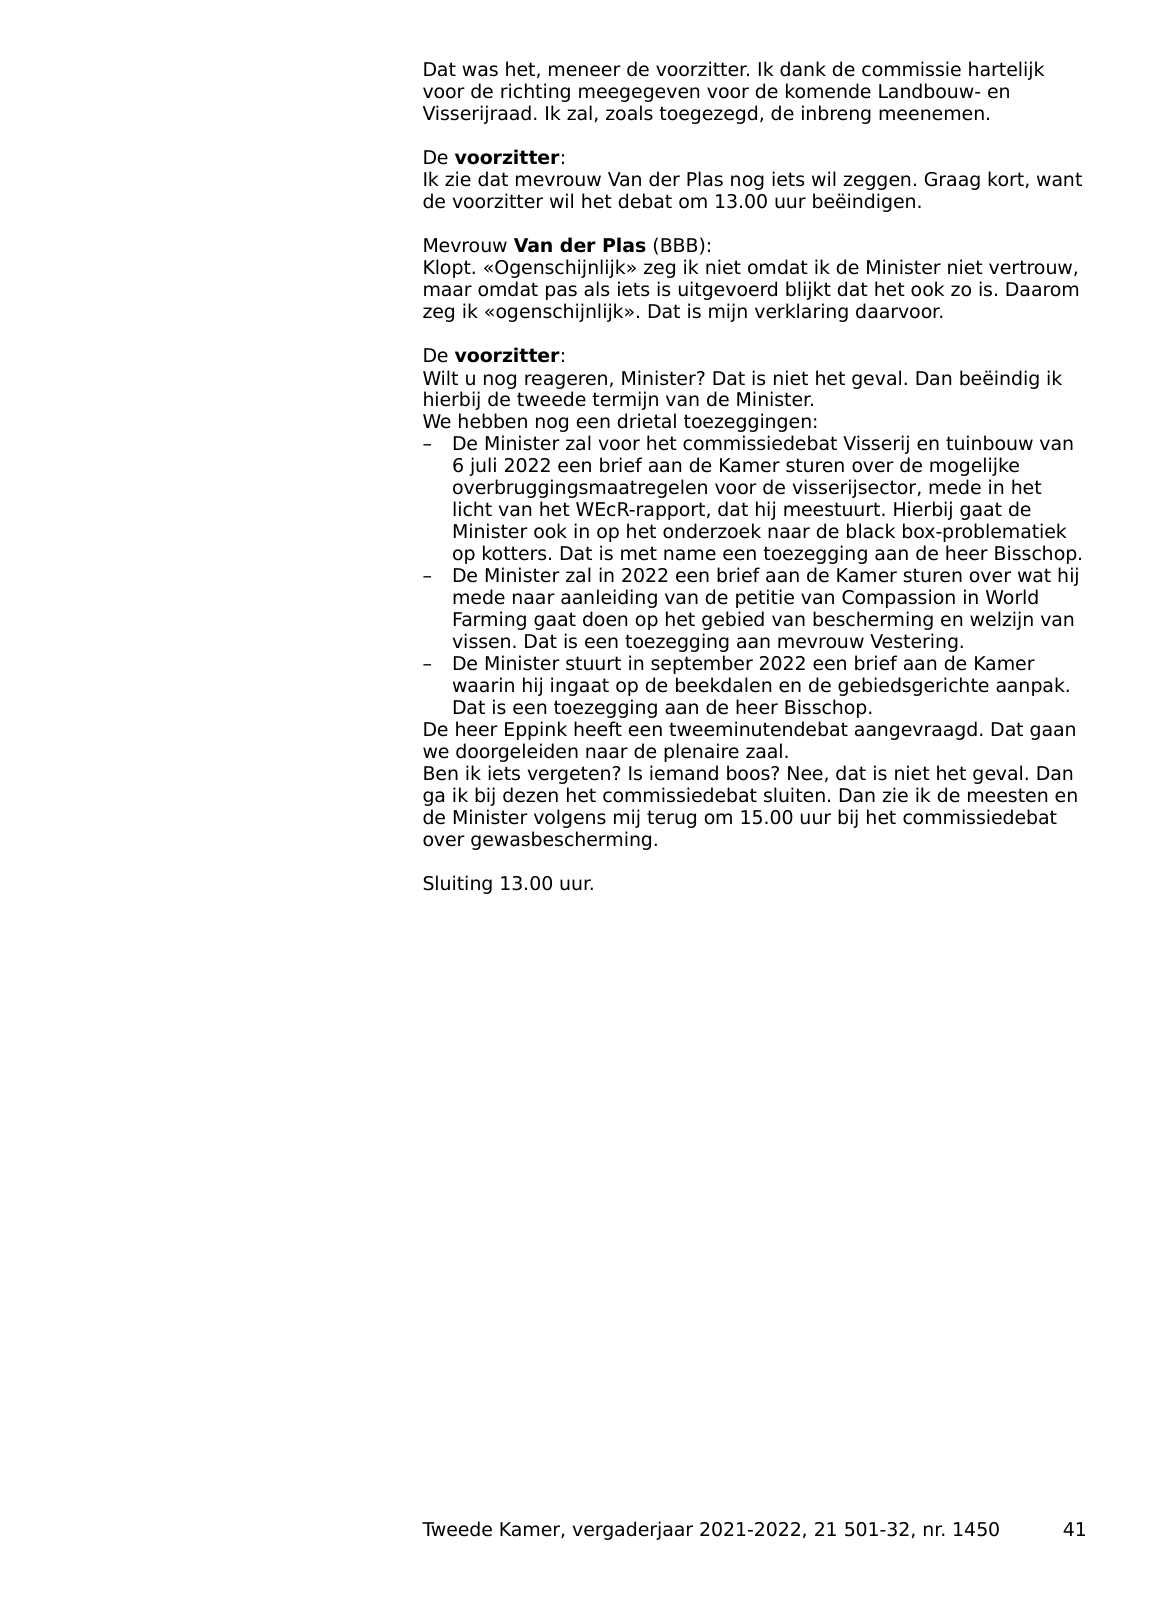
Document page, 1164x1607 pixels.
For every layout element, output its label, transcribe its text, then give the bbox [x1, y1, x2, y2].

text De heer Eppink heeft een tweeminutendebat aangevraagd. Dat gaan we doorgeleiden naar de plenaire zaal. [422, 719, 1087, 763]
text We hebben nog een drietal toezeggingen: [422, 411, 1087, 433]
text – De Minister zal in 2022 een brief aan de Kamer sturen over wat hij mede naar aanleiding van de petitie van Compassion in World Farming gaat doen op het gebied van bescherming en welzijn van vissen. Dat is een toezegging aan mevrouw Vestering. [422, 565, 1087, 653]
text Klopt. «Ogenschijnlijk» zeg ik niet omdat ik de Minister niet vertrouw, maar omdat pas als iets is uitgevoerd blijkt dat het ook zo is. Daarom zeg ik «ogenschijnlijk». Dat is mijn verklaring daarvoor. [422, 257, 1087, 323]
text De voorzitter: [422, 345, 1087, 367]
text Mevrouw Van der Plas (BBB): [422, 235, 1087, 257]
text Wilt u nog reageren, Minister? Dat is niet het geval. Dan beëindig ik hierbij de tweede termijn van de Minister. [422, 367, 1087, 411]
text Dat was het, meneer de voorzitter. Ik dank de commissie hartelijk voor de richting meegegeven voor de komende Landbouw- en Visserijraad. Ik zal, zoals toegezegd, de inbreng meenemen. [422, 59, 1087, 125]
text – De Minister stuurt in september 2022 een brief aan de Kamer waarin hij ingaat op de beekdalen en de gebiedsgerichte aanpak. Dat is een toezegging aan de heer Bisschop. [422, 653, 1087, 719]
text – De Minister zal voor het commissiedebat Visserij en tuinbouw van 6 juli 2022 een brief aan de Kamer sturen over de mogelijke overbruggingsmaatregelen voor de visserijsector, mede in het licht van het WEcR-rapport, dat hij meestuurt. Hierbij gaat de Minister ook in op het onderzoek naar de black box-problematiek op kotters. Dat is met name een toezegging aan de heer Bisschop. [422, 433, 1087, 565]
text Ben ik iets vergeten? Is iemand boos? Nee, dat is niet het geval. Dan ga ik bij dezen het commissiedebat sluiten. Dan zie ik de meesten en de Minister volgens mij terug om 15.00 uur bij het commissiedebat over gewasbescherming. [422, 763, 1087, 851]
text Ik zie dat mevrouw Van der Plas nog iets wil zeggen. Graag kort, want de voorzitter wil het debat om 13.00 uur beëindigen. [422, 169, 1087, 213]
text Sluiting 13.00 uur. [422, 873, 1087, 895]
text De voorzitter: [422, 147, 1087, 169]
